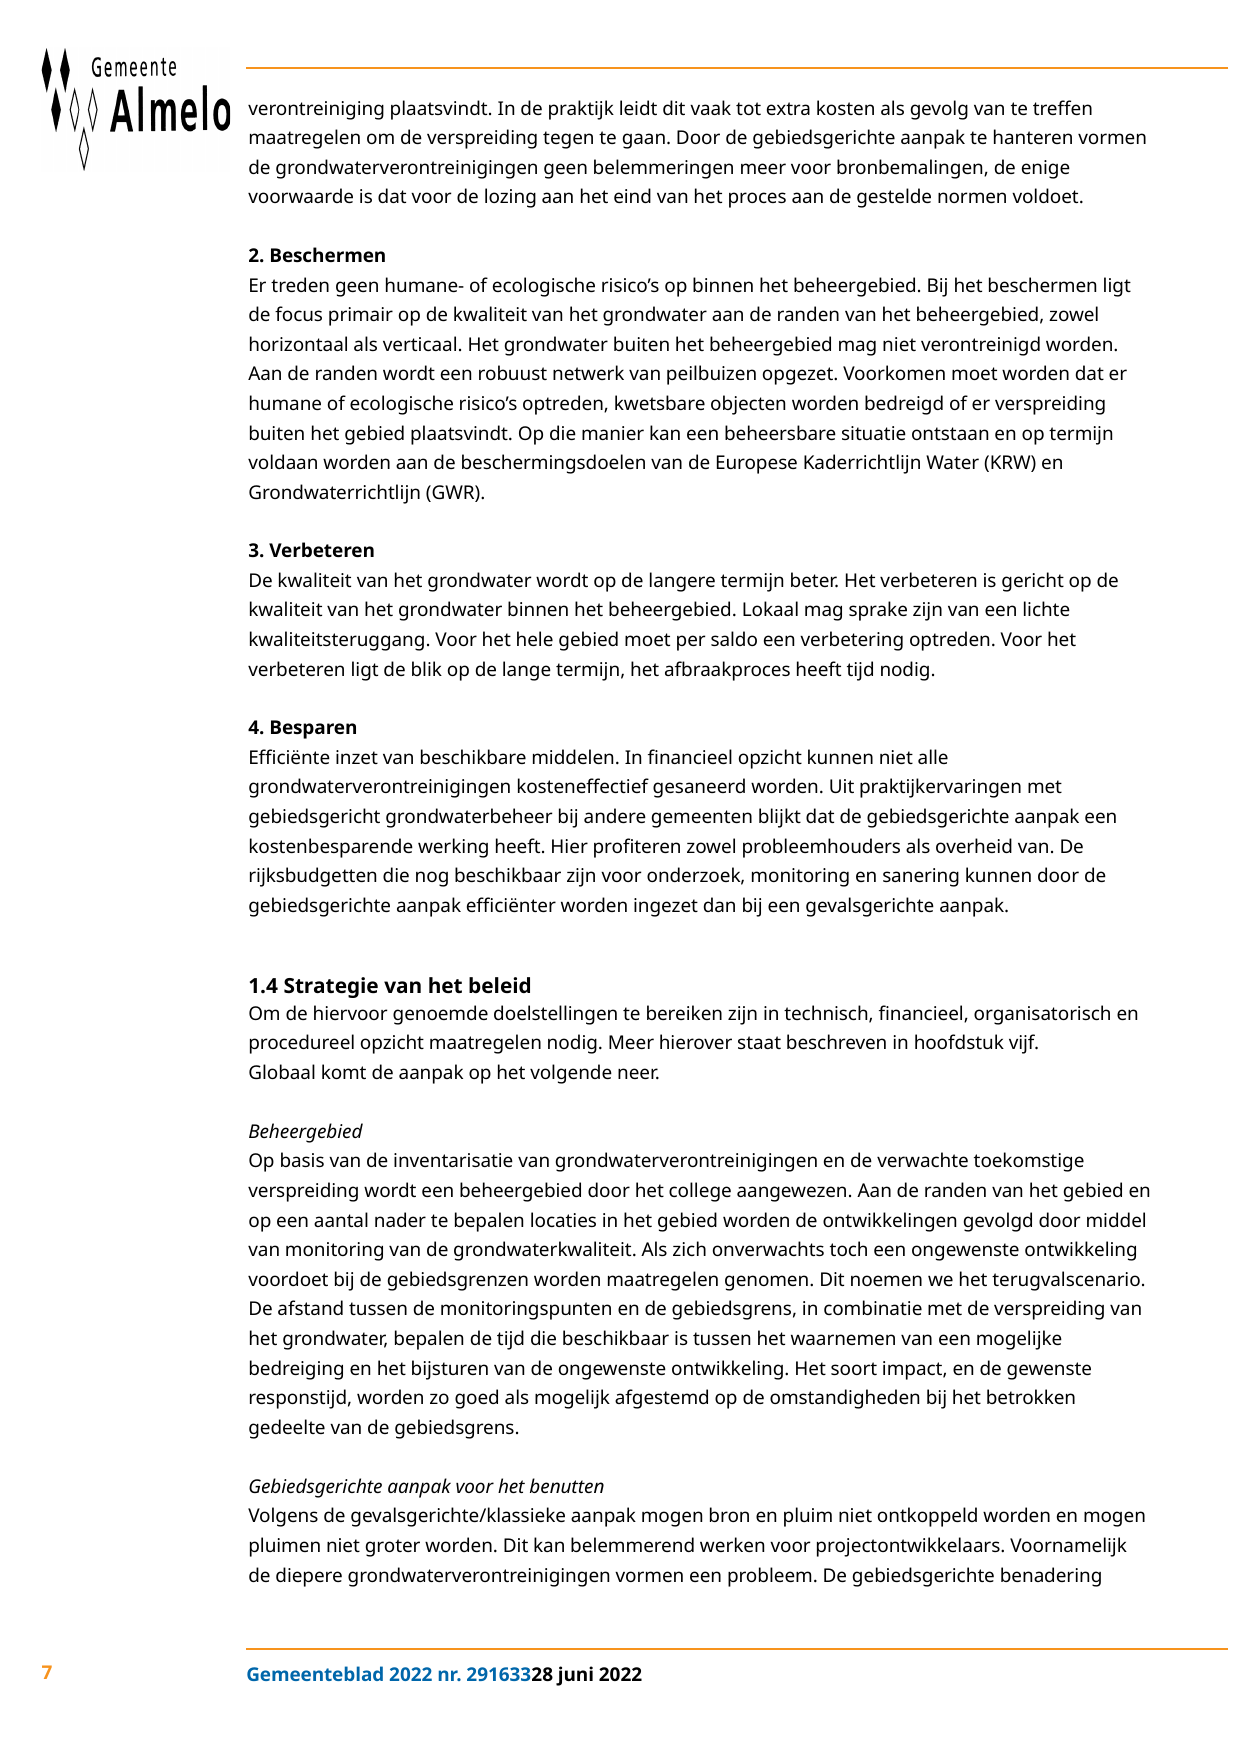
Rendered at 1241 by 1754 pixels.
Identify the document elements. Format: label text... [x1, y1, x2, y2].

table_header 4. Besparen Efficiënte inzet van beschikbare middelen. In financieel opzicht kunnen niet alle grondwaterverontreinigingen kosteneffectief gesaneerd worden. Uit praktijkervaringen met gebiedsgericht grondwaterbeheer bij andere gemeenten blijkt dat de gebiedsgerichte aanpak een kostenbesparende werking heeft. Hier profiteren zowel probleemhouders als overheid van. De rijksbudgetten die nog beschikbaar zijn voor onderzoek, monitoring en sanering kunnen door de gebiedsgerichte aanpak efficiënter worden ingezet dan bij een gevalsgerichte aanpak. [248, 715, 1152, 918]
text 1.4 Strategie van het beleid [248, 971, 1152, 1000]
table_header 3. Verbeteren De kwaliteit van het grondwater wordt op de langere termijn beter. Het verbeteren is gericht op de kwaliteit van het grondwater binnen het beheergebied. Lokaal mag sprake zijn van een lichte kwaliteitsteruggang. Voor het hele gebied moet per saldo een verbetering optreden. Voor het verbeteren ligt de blik op de lange termijn, het afbraakproces heeft tijd nodig. [248, 538, 1152, 682]
table_header verontreiniging plaatsvindt. In de praktijk leidt dit vaak tot extra kosten als gevolg van te treffen maatregelen om de verspreiding tegen te gaan. Door de gebiedsgerichte aanpak te hanteren vormen de grondwaterverontreinigingen geen belemmeringen meer voor bronbemalingen, de enige voorwaarde is dat voor de lozing aan het eind van het proces aan de gestelde normen voldoet. [248, 95, 1152, 209]
text Volgens de gevalsgerichte/klassieke aanpak mogen bron en pluim niet ontkoppeld worden en mogen pluimen niet groter worden. Dit kan belemmerend werken voor projectontwikkelaars. Voornamelijk de diepere grondwaterverontreinigingen vormen een probleem. De gebiedsgerichte benadering [248, 1503, 1152, 1588]
text Op basis van de inventarisatie van grondwaterverontreinigingen en de verwachte toekomstige verspreiding wordt een beheergebied door het college aangewezen. Aan de randen van het gebied en op een aantal nader te bepalen locaties in het gebied worden de ontwikkelingen gevolgd door middel van monitoring van de grondwaterkwaliteit. Als zich onverwachts toch een ongewenste ontwikkeling voordoet bij de gebiedsgrenzen worden maatregelen genomen. Dit noemen we het terugvalscenario. De afstand tussen de monitoringspunten en de gebiedsgrens, in combinatie met de verspreiding van het grondwater, bepalen de tijd die beschikbaar is tussen het waarnemen van een mogelijke bedreiging en het bijsturen van de ongewenste ontwikkeling. Het soort impact, en de gewenste responstijd, worden zo goed als mogelijk afgestemd op de omstandigheden bij het betrokken gedeelte van de gebiedsgrens. [248, 1148, 1152, 1440]
text Gebiedsgerichte aanpak voor het benutten [248, 1473, 1152, 1499]
table_header 2. Beschermen Er treden geen humane- of ecologische risico’s op binnen het beheergebied. Bij het beschermen ligt de focus primair op de kwaliteit van het grondwater aan de randen van het beheergebied, zowel horizontaal als verticaal. Het grondwater buiten het beheergebied mag niet verontreinigd worden. Aan de randen wordt een robuust netwerk van peilbuizen opgezet. Voorkomen moet worden dat er humane of ecologische risico’s optreden, kwetsbare objecten worden bedreigd of er verspreiding buiten het gebied plaatsvindt. Op die manier kan een beheersbare situatie ontstaan en op termijn voldaan worden aan de beschermingsdoelen van de Europese Kaderrichtlijn Water (KRW) en Grondwaterrichtlijn (GWR). [248, 242, 1152, 504]
text Beheergebied [248, 1118, 1152, 1144]
picture [41, 47, 231, 172]
text Om de hiervoor genoemde doelstellingen te bereiken zijn in technisch, financieel, organisatorisch en procedureel opzicht maatregelen nodig. Meer hierover staat beschreven in hoofdstuk vijf. [248, 1000, 1152, 1055]
text Globaal komt de aanpak op het volgende neer. [248, 1059, 1152, 1085]
